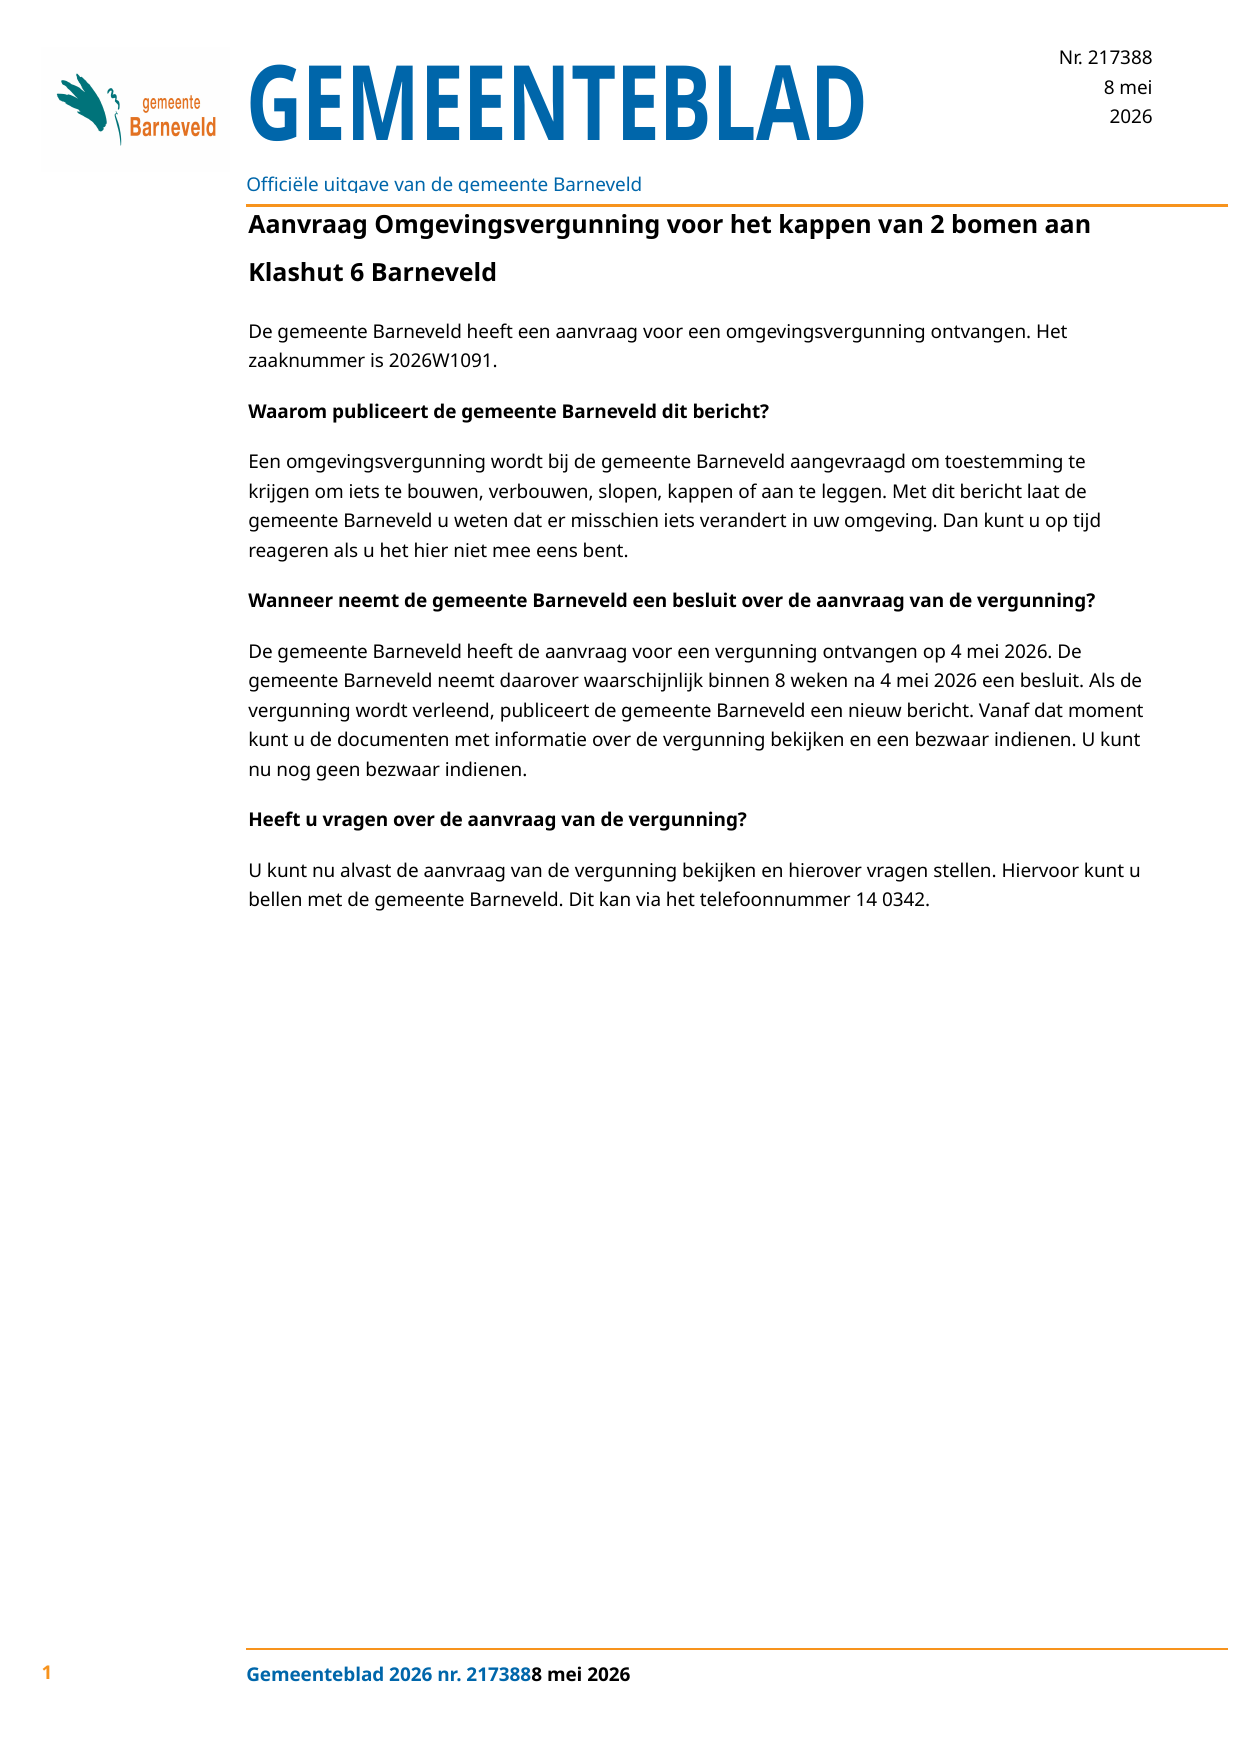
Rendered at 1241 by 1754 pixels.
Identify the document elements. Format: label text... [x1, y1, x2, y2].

text De gemeente Barneveld heeft een aanvraag voor een omgevingsvergunning ontvangen. Het zaaknummer is 2026W1091. [248, 318, 1152, 373]
text De gemeente Barneveld heeft de aanvraag voor een vergunning ontvangen op 4 mei 2026. De gemeente Barneveld neemt daarover waarschijnlijk binnen 8 weken na 4 mei 2026 een besluit. Als de vergunning wordt verleend, publiceert de gemeente Barneveld een nieuw bericht. Vanaf dat moment kunt u de documenten met informatie over de vergunning bekijken en een bezwaar indienen. U kunt nu nog geen bezwaar indienen. [248, 638, 1152, 782]
text U kunt nu alvast de aanvraag van de vergunning bekijken en hierover vragen stellen. Hiervoor kunt u bellen met de gemeente Barneveld. Dit kan via het telefoonnummer 14 0342. [248, 857, 1152, 912]
text Aanvraag Omgevingsvergunning voor het kappen van 2 bomen aan Klashut 6 Barneveld [248, 207, 1152, 288]
text Een omgevingsvergunning wordt bij de gemeente Barneveld aangevraagd om toestemming te krijgen om iets te bouwen, verbouwen, slopen, kappen of aan te leggen. Met dit bericht laat de gemeente Barneveld u weten dat er misschien iets verandert in uw omgeving. Dan kunt u op tijd reageren als u het hier niet mee eens bent. [248, 448, 1152, 563]
text Wanneer neemt de gemeente Barneveld een besluit over de aanvraag van de vergunning? [248, 587, 1152, 613]
text Waarom publiceert de gemeente Barneveld dit bericht? [248, 398, 1152, 424]
text Heeft u vragen over de aanvraag van de vergunning? [248, 807, 1152, 832]
picture [41, 47, 231, 172]
